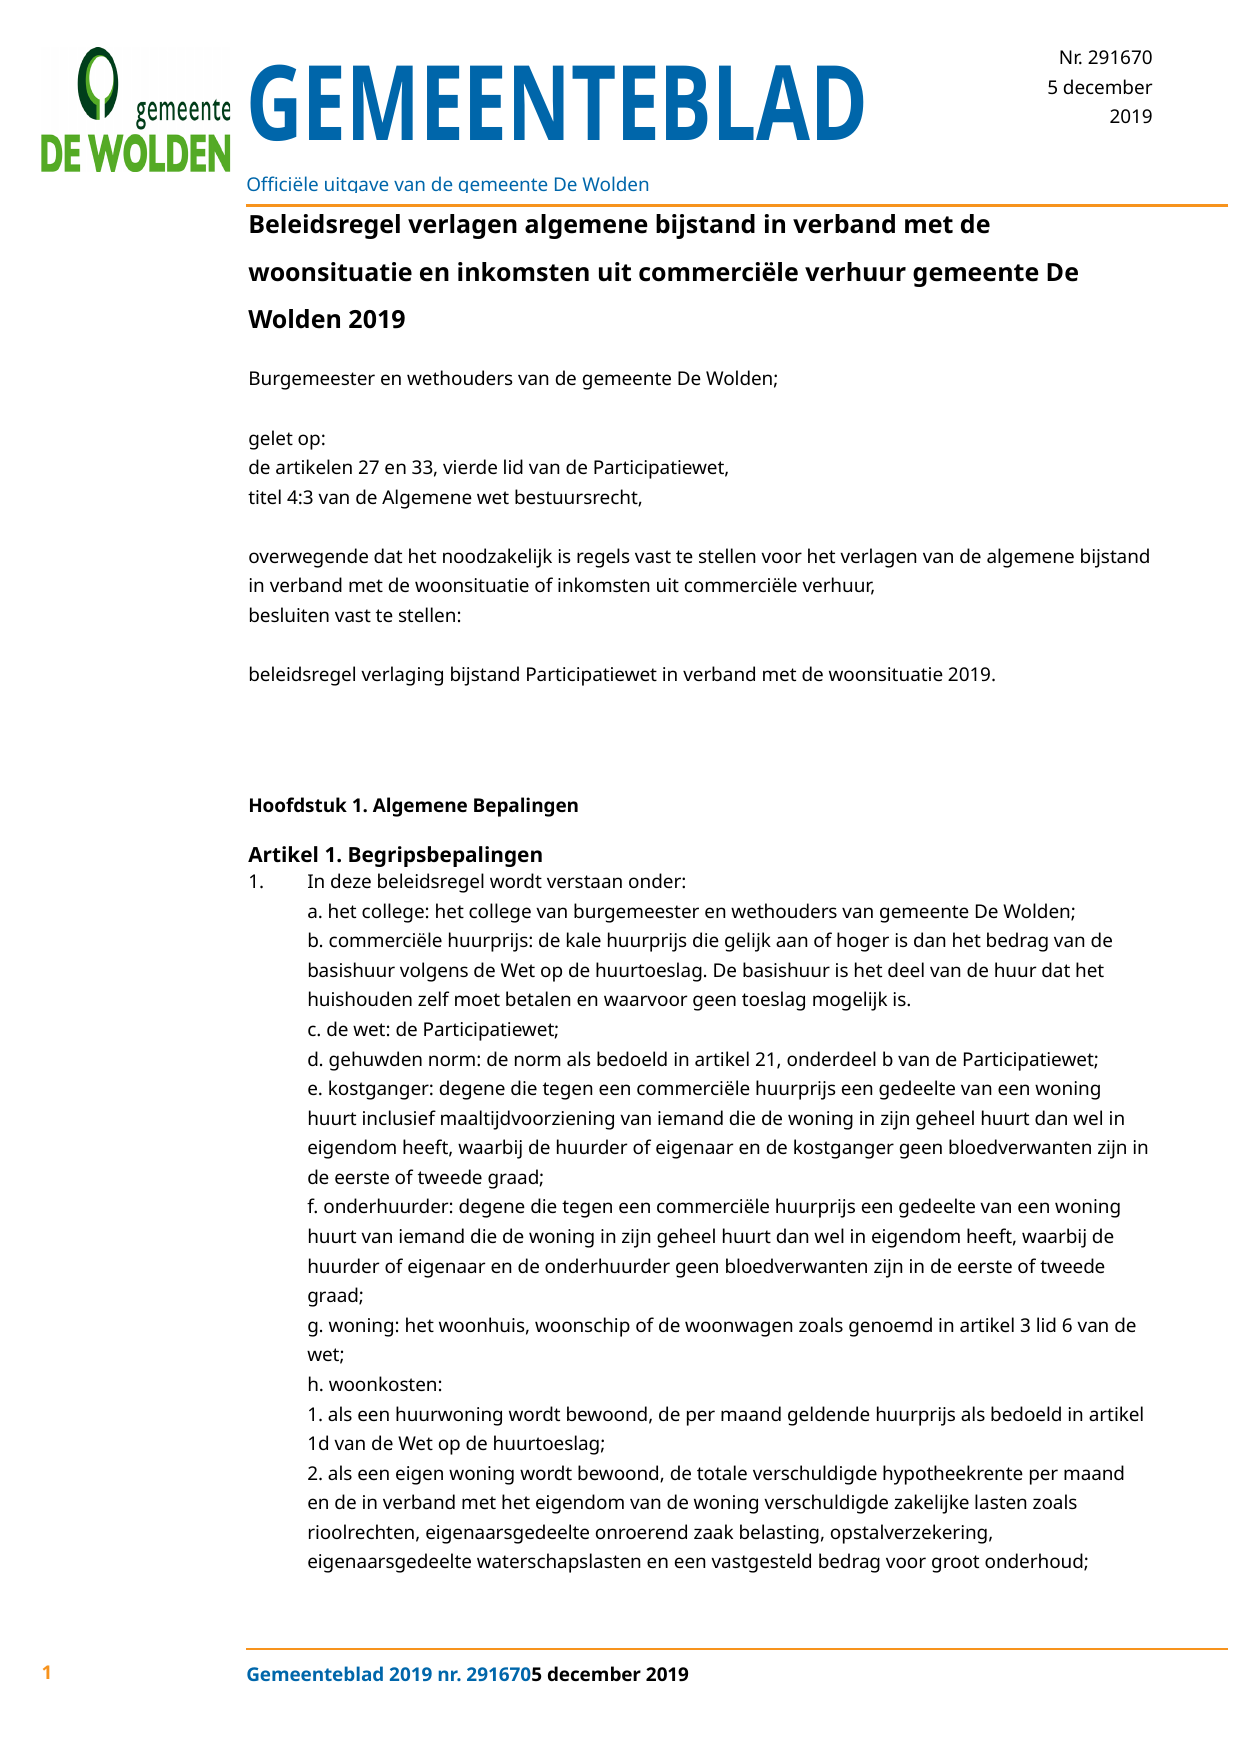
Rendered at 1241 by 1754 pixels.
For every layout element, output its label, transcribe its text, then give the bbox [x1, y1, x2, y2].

list a. het college: het college van burgemeester en wethouders van gemeente De Wolden; [248, 898, 1152, 924]
text gelet op: [248, 425, 1152, 450]
text Beleidsregel verlagen algemene bijstand in verband met de woonsituatie en inkomsten uit commerciële verhuur gemeente De Wolden 2019 [248, 207, 1152, 336]
list g. woning: het woonhuis, woonschip of de woonwagen zoals genoemd in artikel 3 lid 6 van de wet; [248, 1312, 1152, 1367]
picture [41, 47, 231, 172]
list 1. als een huurwoning wordt bewoond, de per maand geldende huurprijs als bedoeld in artikel 1d van de Wet op de huurtoeslag; [248, 1401, 1152, 1456]
list e. kostganger: degene die tegen een commerciële huurprijs een gedeelte van een woning huurt inclusief maaltijdvoorziening van iemand die de woning in zijn geheel huurt dan wel in eigendom heeft, waarbij de huurder of eigenaar en de kostganger geen bloedverwanten zijn in de eerste of tweede graad; [248, 1075, 1152, 1190]
text Artikel 1. Begripsbepalingen [248, 840, 1152, 868]
list h. woonkosten: [248, 1371, 1152, 1397]
list f. onderhuurder: degene die tegen een commerciële huurprijs een gedeelte van een woning huurt van iemand die de woning in zijn geheel huurt dan wel in eigendom heeft, waarbij de huurder of eigenaar en de onderhuurder geen bloedverwanten zijn in de eerste of tweede graad; [248, 1194, 1152, 1308]
list d. gehuwden norm: de norm als bedoeld in artikel 21, onderdeel b van de Participatiewet; [248, 1046, 1152, 1072]
text overwegende dat het noodzakelijk is regels vast te stellen voor het verlagen van de algemene bijstand in verband met de woonsituatie of inkomsten uit commerciële verhuur, [248, 543, 1152, 598]
list b. commerciële huurprijs: de kale huurprijs die gelijk aan of hoger is dan het bedrag van de basishuur volgens de Wet op de huurtoeslag. De basishuur is het deel van de huur dat het huishouden zelf moet betalen en waarvoor geen toeslag mogelijk is. [248, 927, 1152, 1012]
list c. de wet: de Participatiewet; [248, 1016, 1152, 1042]
text beleidsregel verlaging bijstand Participatiewet in verband met de woonsituatie 2019. [248, 661, 1152, 687]
text Burgemeester en wethouders van de gemeente De Wolden; [248, 366, 1152, 391]
text de artikelen 27 en 33, vierde lid van de Participatiewet, [248, 454, 1152, 480]
list 2. als een eigen woning wordt bewoond, de totale verschuldigde hypotheekrente per maand en de in verband met het eigendom van de woning verschuldigde zakelijke lasten zoals rioolrechten, eigenaarsgedeelte onroerend zaak belasting, opstalverzekering, eigenaarsgedeelte waterschapslasten en een vastgesteld bedrag voor groot onderhoud; [248, 1460, 1152, 1574]
list In deze beleidsregel wordt verstaan onder: [248, 868, 1152, 894]
text besluiten vast te stellen: [248, 602, 1152, 628]
text titel 4:3 van de Algemene wet bestuursrecht, [248, 484, 1152, 509]
text Hoofdstuk 1. Algemene Bepalingen [248, 791, 1152, 819]
